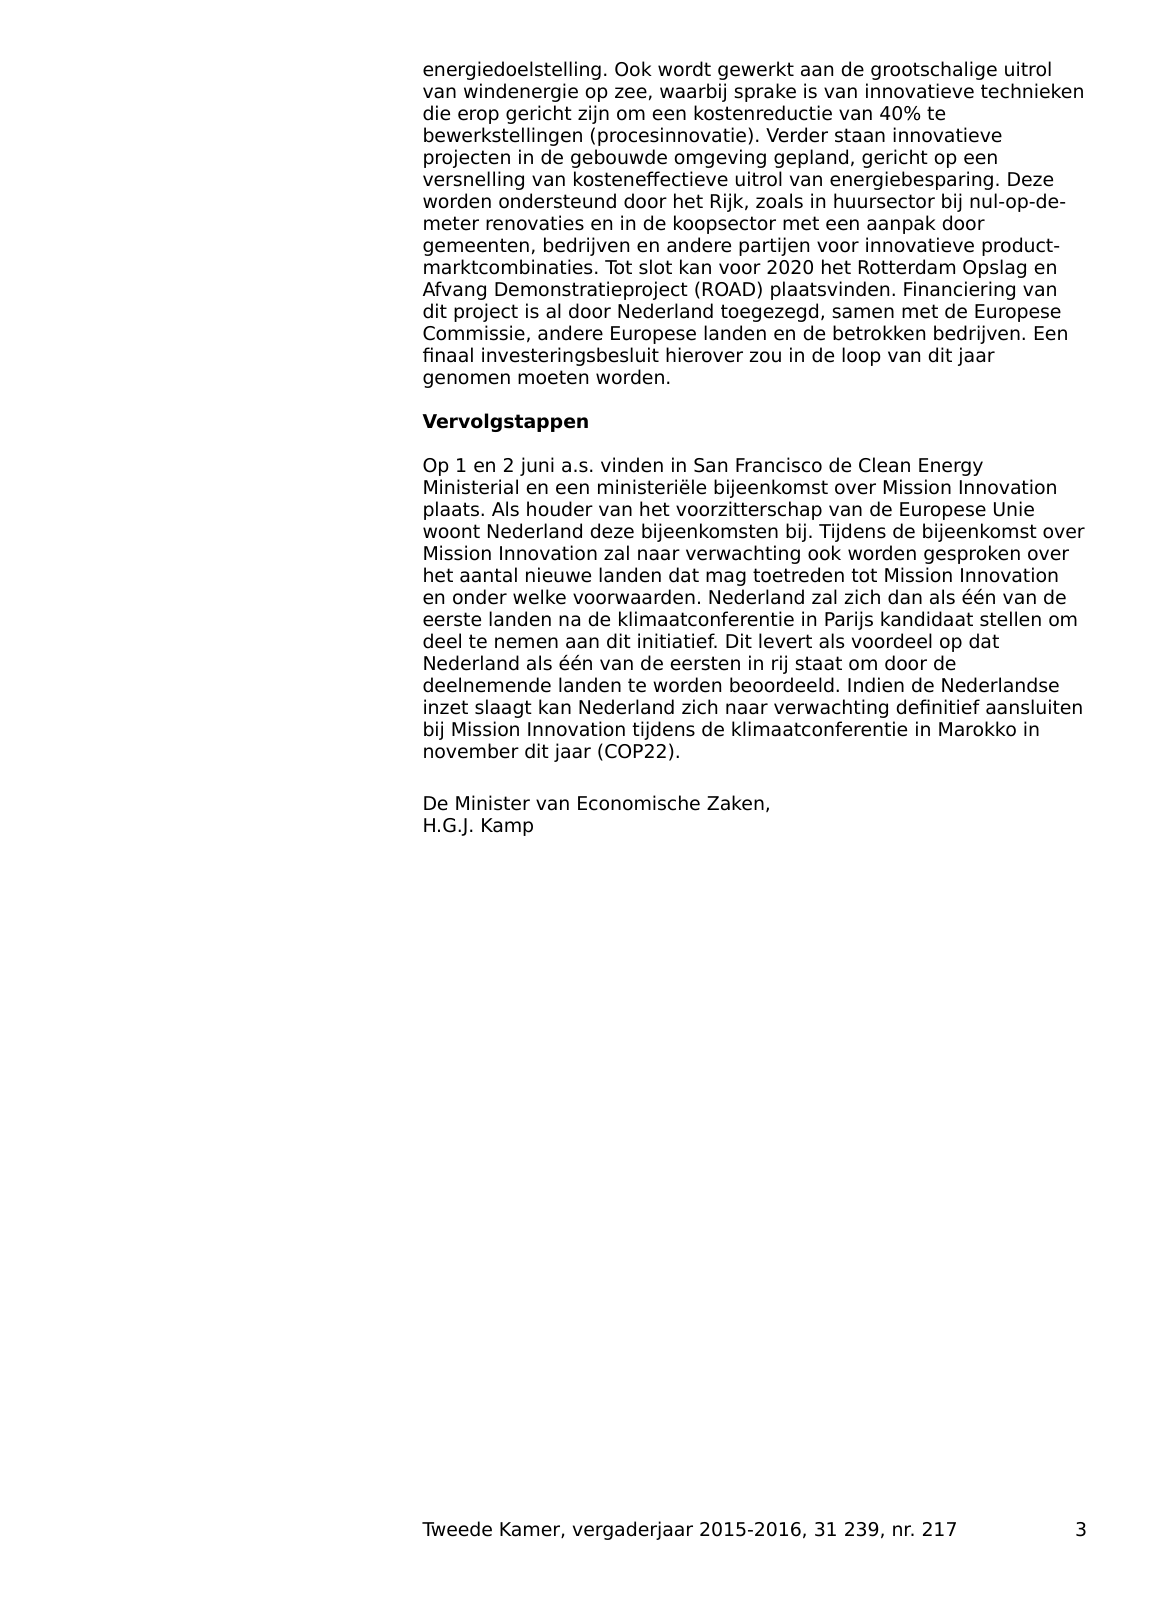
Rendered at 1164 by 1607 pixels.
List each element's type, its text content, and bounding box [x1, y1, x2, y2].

text Op 1 en 2 juni a.s. vinden in San Francisco de Clean Energy Ministerial en een ministeriële bijeenkomst over Mission Innovation plaats. Als houder van het voorzitterschap van de Europese Unie woont Nederland deze bijeenkomsten bij. Tijdens de bijeenkomst over Mission Innovation zal naar verwachting ook worden gesproken over het aantal nieuwe landen dat mag toetreden tot Mission Innovation en onder welke voorwaarden. Nederland zal zich dan als één van de eerste landen na de klimaatconferentie in Parijs kandidaat stellen om deel te nemen aan dit initiatief. Dit levert als voordeel op dat Nederland als één van de eersten in rij staat om door de deelnemende landen te worden beoordeeld. Indien de Nederlandse inzet slaagt kan Nederland zich naar verwachting definitief aansluiten bij Mission Innovation tijdens de klimaatconferentie in Marokko in november dit jaar (COP22). [422, 455, 1087, 763]
subtitle Vervolgstappen [422, 411, 1087, 433]
text De Minister van Economische Zaken, H.G.J. Kamp [422, 793, 1087, 837]
text energiedoelstelling. Ook wordt gewerkt aan de grootschalige uitrol van windenergie op zee, waarbij sprake is van innovatieve technieken die erop gericht zijn om een kostenreductie van 40% te bewerkstellingen (procesinnovatie). Verder staan innovatieve projecten in de gebouwde omgeving gepland, gericht op een versnelling van kosteneffectieve uitrol van energiebesparing. Deze worden ondersteund door het Rijk, zoals in huursector bij nul-op-de-meter renovaties en in de koopsector met een aanpak door gemeenten, bedrijven en andere partijen voor innovatieve product-marktcombinaties. Tot slot kan voor 2020 het Rotterdam Opslag en Afvang Demonstratieproject (ROAD) plaatsvinden. Financiering van dit project is al door Nederland toegezegd, samen met de Europese Commissie, andere Europese landen en de betrokken bedrijven. Een finaal investeringsbesluit hierover zou in de loop van dit jaar genomen moeten worden. [422, 59, 1087, 389]
